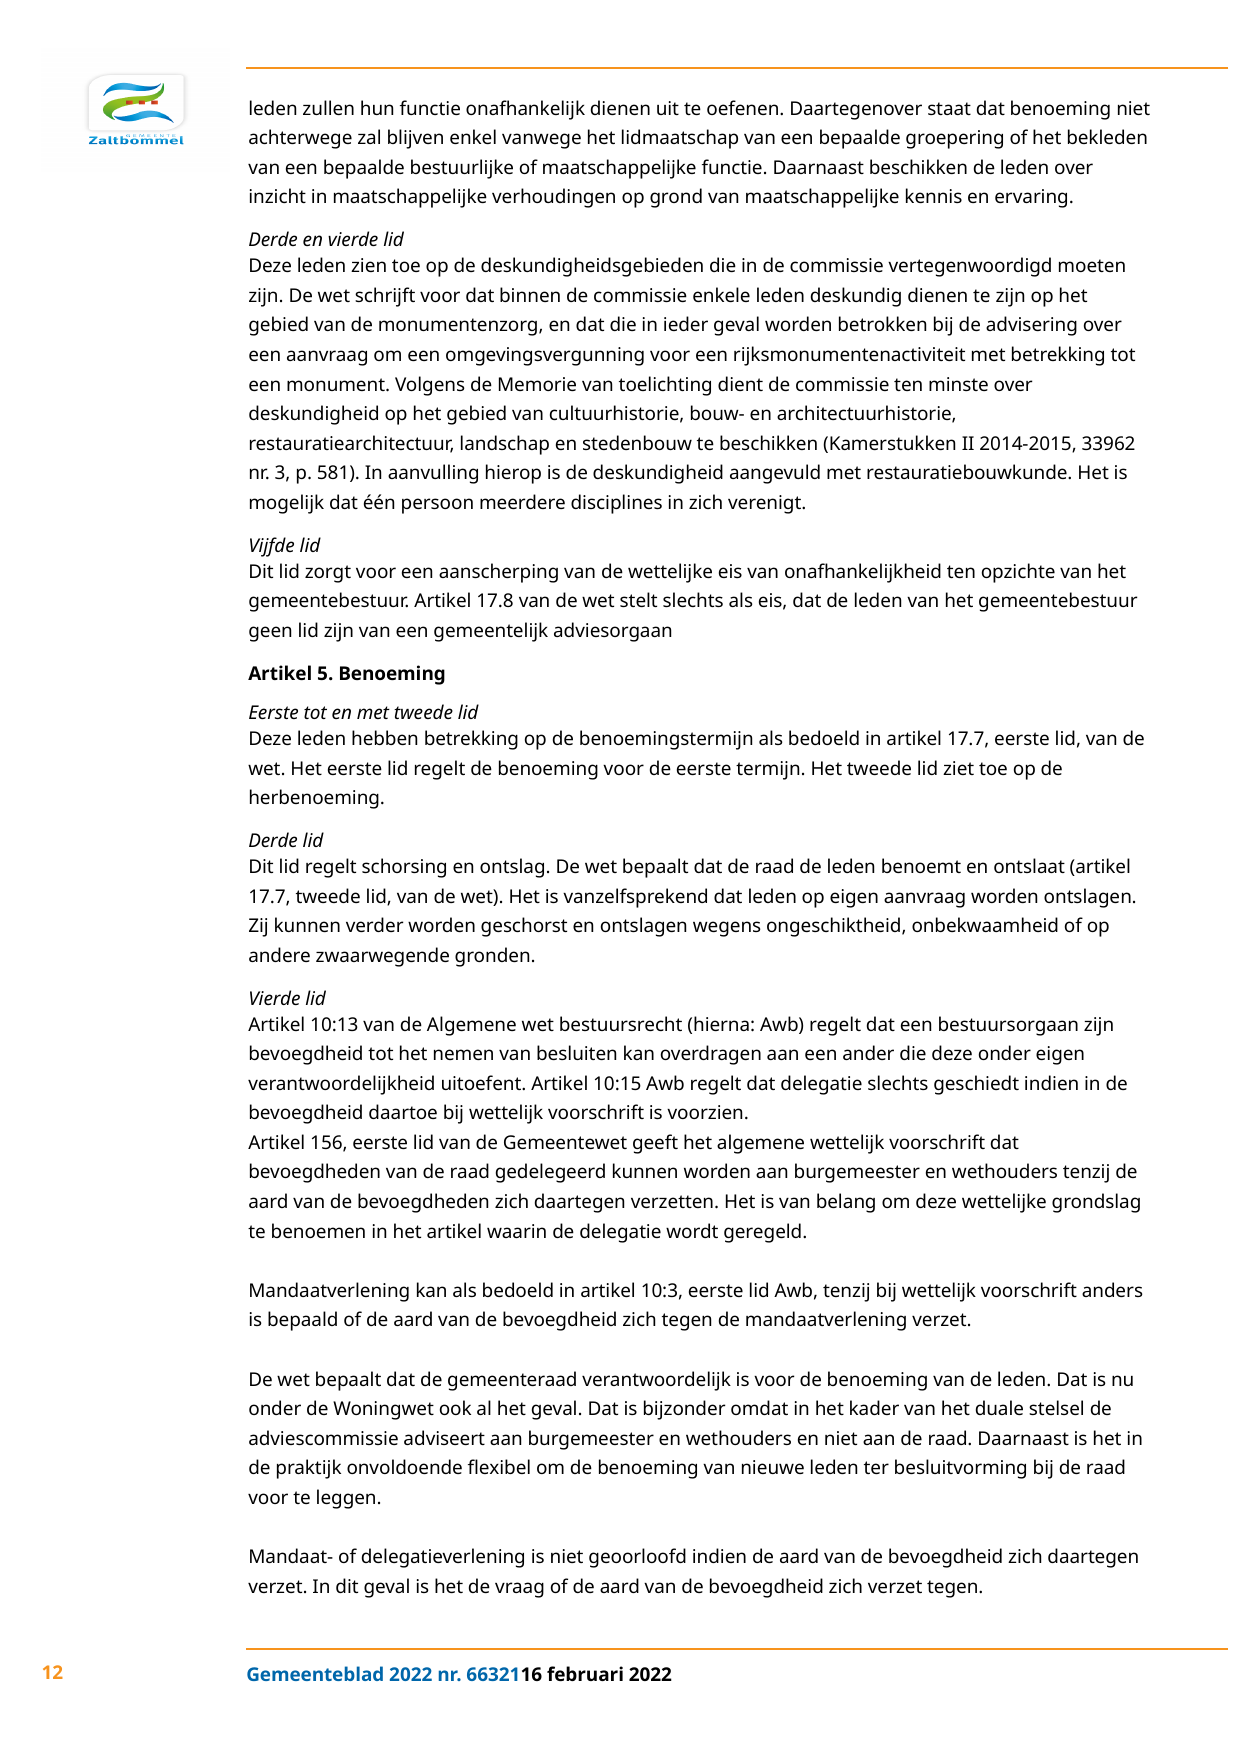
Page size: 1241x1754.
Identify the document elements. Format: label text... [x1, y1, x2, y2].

text Dit lid zorgt voor een aanscherping van de wettelijke eis van onafhankelijkheid ten opzichte van het gemeentebestuur. Artikel 17.8 van de wet stelt slechts als eis, dat de leden van het gemeentebestuur geen lid zijn van een gemeentelijk adviesorgaan [248, 558, 1152, 643]
text Mandaat- of delegatieverlening is niet geoorloofd indien de aard van de bevoegdheid zich daartegen verzet. In dit geval is het de vraag of de aard van de bevoegdheid zich verzet tegen. [248, 1543, 1152, 1599]
text Artikel 156, eerste lid van de Gemeentewet geeft het algemene wettelijk voorschrift dat bevoegdheden van de raad gedelegeerd kunnen worden aan burgemeester en wethouders tenzij de aard van de bevoegdheden zich daartegen verzetten. Het is van belang om deze wettelijke grondslag te benoemen in het artikel waarin de delegatie wordt geregeld. [248, 1129, 1152, 1244]
text Dit lid regelt schorsing en ontslag. De wet bepaalt dat de raad de leden benoemt en ontslaat (artikel 17.7, tweede lid, van de wet). Het is vanzelfsprekend dat leden op eigen aanvraag worden ontslagen. Zij kunnen verder worden geschorst en ontslagen wegens ongeschiktheid, onbekwaamheid of op andere zwaarwegende gronden. [248, 853, 1152, 968]
text Artikel 10:13 van de Algemene wet bestuursrecht (hierna: Awb) regelt dat een bestuursorgaan zijn bevoegdheid tot het nemen van besluiten kan overdragen aan een ander die deze onder eigen verantwoordelijkheid uitoefent. Artikel 10:15 Awb regelt dat delegatie slechts geschiedt indien in de bevoegdheid daartoe bij wettelijk voorschrift is voorzien. [248, 1011, 1152, 1125]
text Mandaatverlening kan als bedoeld in artikel 10:3, eerste lid Awb, tenzij bij wettelijk voorschrift anders is bepaald of de aard van de bevoegdheid zich tegen de mandaatverlening verzet. [248, 1277, 1152, 1332]
text Vijfde lid [248, 532, 1152, 558]
text leden zullen hun functie onafhankelijk dienen uit te oefenen. Daartegenover staat dat benoeming niet achterwege zal blijven enkel vanwege het lidmaatschap van een bepaalde groepering of het bekleden van een bepaalde bestuurlijke of maatschappelijke functie. Daarnaast beschikken de leden over inzicht in maatschappelijke verhoudingen op grond van maatschappelijke kennis en ervaring. [248, 95, 1152, 209]
text Derde en vierde lid [248, 227, 1152, 252]
text Deze leden hebben betrekking op de benoemingstermijn als bedoeld in artikel 17.7, eerste lid, van de wet. Het eerste lid regelt de benoeming voor de eerste termijn. Het tweede lid ziet toe op de herbenoeming. [248, 725, 1152, 810]
text Deze leden zien toe op de deskundigheidsgebieden die in de commissie vertegenwoordigd moeten zijn. De wet schrijft voor dat binnen de commissie enkele leden deskundig dienen te zijn op het gebied van de monumentenzorg, en dat die in ieder geval worden betrokken bij de advisering over een aanvraag om een omgevingsvergunning voor een rijksmonumentenactiviteit met betrekking tot een monument. Volgens de Memorie van toelichting dient de commissie ten minste over deskundigheid op het gebied van cultuurhistorie, bouw- en architectuurhistorie, restauratiearchitectuur, landschap en stedenbouw te beschikken (Kamerstukken II 2014-2015, 33962 nr. 3, p. 581). In aanvulling hierop is de deskundigheid aangevuld met restauratiebouwkunde. Het is mogelijk dat één persoon meerdere disciplines in zich verenigt. [248, 252, 1152, 515]
text Vierde lid [248, 985, 1152, 1011]
text Derde lid [248, 827, 1152, 853]
text Artikel 5. Benoeming [248, 660, 1152, 686]
text Eerste tot en met tweede lid [248, 699, 1152, 725]
text De wet bepaalt dat de gemeenteraad verantwoordelijk is voor de benoeming van de leden. Dat is nu onder de Woningwet ook al het geval. Dat is bijzonder omdat in het kader van het duale stelsel de adviescommissie adviseert aan burgemeester en wethouders en niet aan de raad. Daarnaast is het in de praktijk onvoldoende flexibel om de benoeming van nieuwe leden ter besluitvorming bij de raad voor te leggen. [248, 1366, 1152, 1510]
picture [41, 47, 231, 172]
